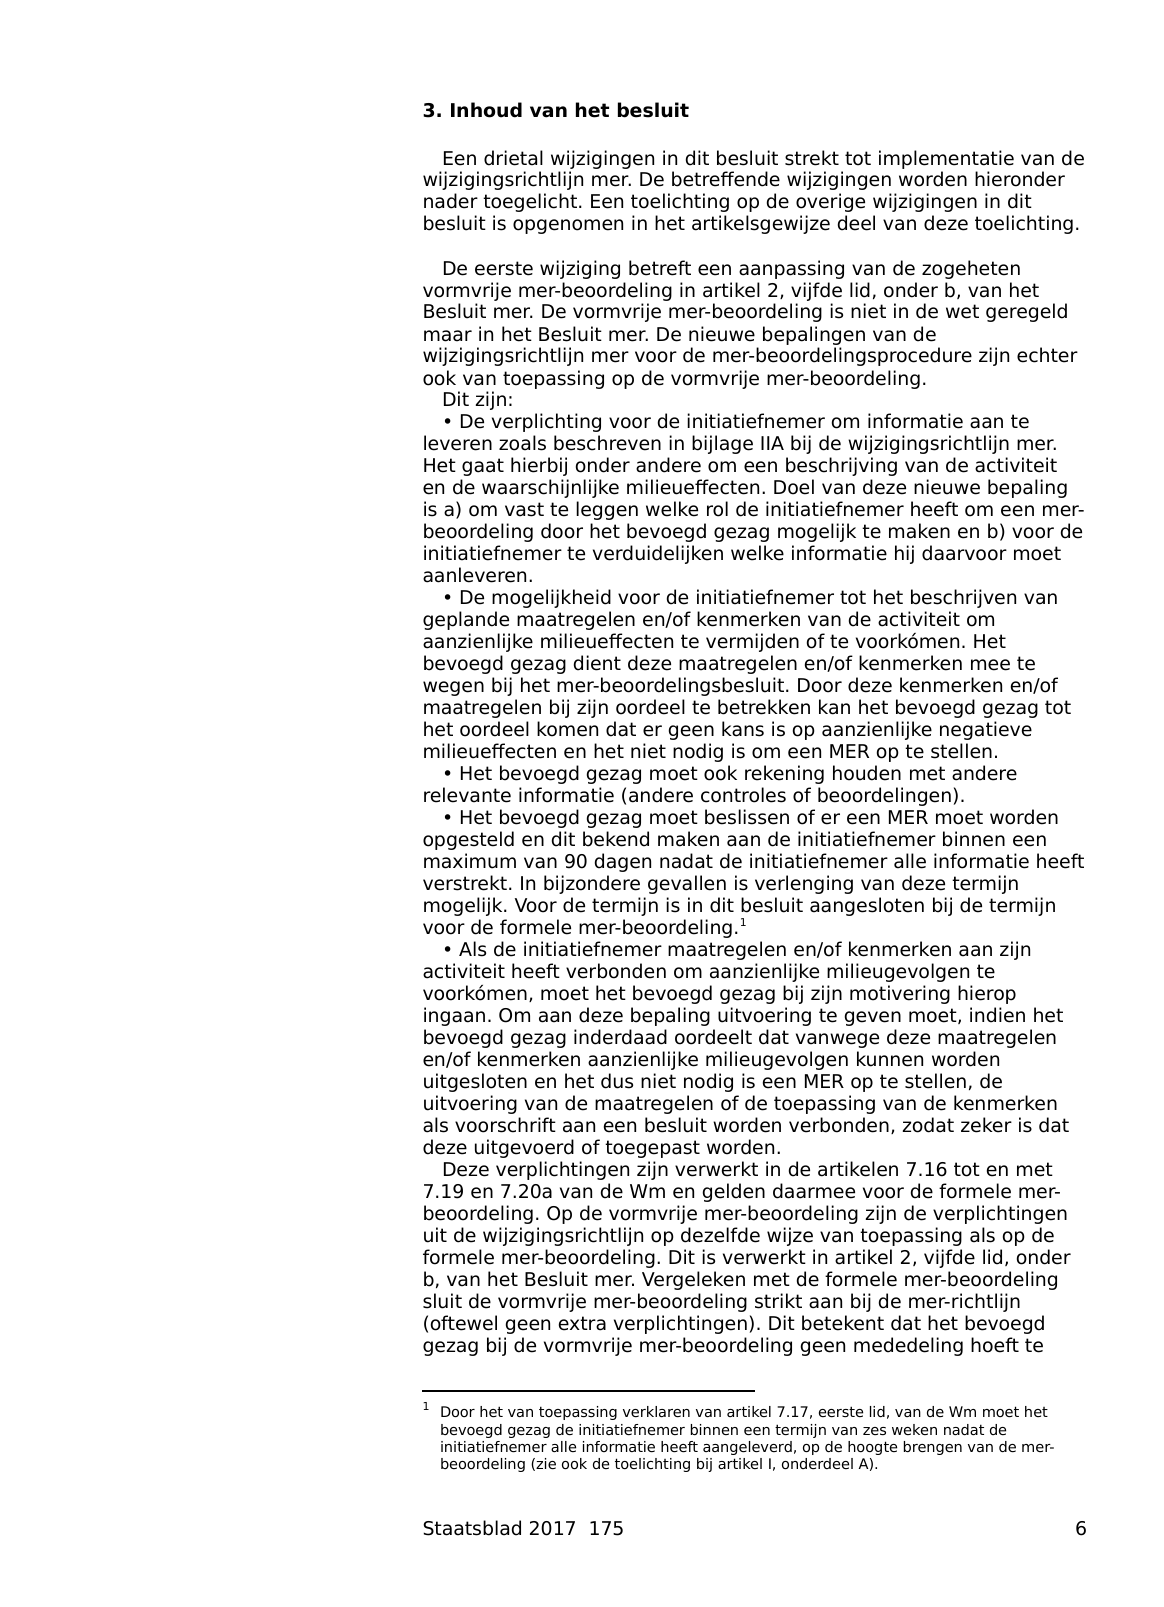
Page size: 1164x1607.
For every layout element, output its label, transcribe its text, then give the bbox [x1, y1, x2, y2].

text De eerste wijziging betreft een aanpassing van de zogeheten vormvrije mer-beoordeling in artikel 2, vijfde lid, onder b, van het Besluit mer. De vormvrije mer-beoordeling is niet in de wet geregeld maar in het Besluit mer. De nieuwe bepalingen van de wijzigingsrichtlijn mer voor de mer-beoordelingsprocedure zijn echter ook van toepassing op de vormvrije mer-beoordeling. [422, 257, 1087, 389]
text • De verplichting voor de initiatiefnemer om informatie aan te leveren zoals beschreven in bijlage IIA bij de wijzigingsrichtlijn mer. Het gaat hierbij onder andere om een beschrijving van de activiteit en de waarschijnlijke milieueffecten. Doel van deze nieuwe bepaling is a) om vast te leggen welke rol de initiatiefnemer heeft om een mer-beoordeling door het bevoegd gezag mogelijk te maken en b) voor de initiatiefnemer te verduidelijken welke informatie hij daarvoor moet aanleveren. [422, 411, 1087, 587]
text Door het van toepassing verklaren van artikel 7.17, eerste lid, van de Wm moet het bevoegd gezag de initiatiefnemer binnen een termijn van zes weken nadat de initiatiefnemer alle informatie heeft aangeleverd, op de hoogte brengen van de mer-beoordeling (zie ook de toelichting bij artikel I, onderdeel A). [422, 1400, 1087, 1473]
text • De mogelijkheid voor de initiatiefnemer tot het beschrijven van geplande maatregelen en/of kenmerken van de activiteit om aanzienlijke milieueffecten te vermijden of te voorkómen. Het bevoegd gezag dient deze maatregelen en/of kenmerken mee te wegen bij het mer-beoordelingsbesluit. Door deze kenmerken en/of maatregelen bij zijn oordeel te betrekken kan het bevoegd gezag tot het oordeel komen dat er geen kans is op aanzienlijke negatieve milieueffecten en het niet nodig is om een MER op te stellen. [422, 587, 1087, 763]
text Een drietal wijzigingen in dit besluit strekt tot implementatie van de wijzigingsrichtlijn mer. De betreffende wijzigingen worden hieronder nader toegelicht. Een toelichting op de overige wijzigingen in dit besluit is opgenomen in het artikelsgewijze deel van deze toelichting. [422, 147, 1087, 235]
text Deze verplichtingen zijn verwerkt in de artikelen 7.16 tot en met 7.19 en 7.20a van de Wm en gelden daarmee voor de formele mer-beoordeling. Op de vormvrije mer-beoordeling zijn de verplichtingen uit de wijzigingsrichtlijn op dezelfde wijze van toepassing als op de formele mer-beoordeling. Dit is verwerkt in artikel 2, vijfde lid, onder b, van het Besluit mer. Vergeleken met de formele mer-beoordeling sluit de vormvrije mer-beoordeling strikt aan bij de mer-richtlijn (oftewel geen extra verplichtingen). Dit betekent dat het bevoegd gezag bij de vormvrije mer-beoordeling geen mededeling hoeft te [422, 1159, 1087, 1356]
text • Als de initiatiefnemer maatregelen en/of kenmerken aan zijn activiteit heeft verbonden om aanzienlijke milieugevolgen te voorkómen, moet het bevoegd gezag bij zijn motivering hierop ingaan. Om aan deze bepaling uitvoering te geven moet, indien het bevoegd gezag inderdaad oordeelt dat vanwege deze maatregelen en/of kenmerken aanzienlijke milieugevolgen kunnen worden uitgesloten en het dus niet nodig is een MER op te stellen, de uitvoering van de maatregelen of de toepassing van de kenmerken als voorschrift aan een besluit worden verbonden, zodat zeker is dat deze uitgevoerd of toegepast worden. [422, 939, 1087, 1159]
text • Het bevoegd gezag moet beslissen of er een MER moet worden opgesteld en dit bekend maken aan de initiatiefnemer binnen een maximum van 90 dagen nadat de initiatiefnemer alle informatie heeft verstrekt. In bijzondere gevallen is verlenging van deze termijn mogelijk. Voor de termijn is in dit besluit aangesloten bij de termijn voor de formele mer-beoordeling. [422, 807, 1087, 939]
text Dit zijn: [422, 389, 1087, 411]
subtitle 3. Inhoud van het besluit [422, 100, 1087, 122]
text • Het bevoegd gezag moet ook rekening houden met andere relevante informatie (andere controles of beoordelingen). [422, 763, 1087, 807]
